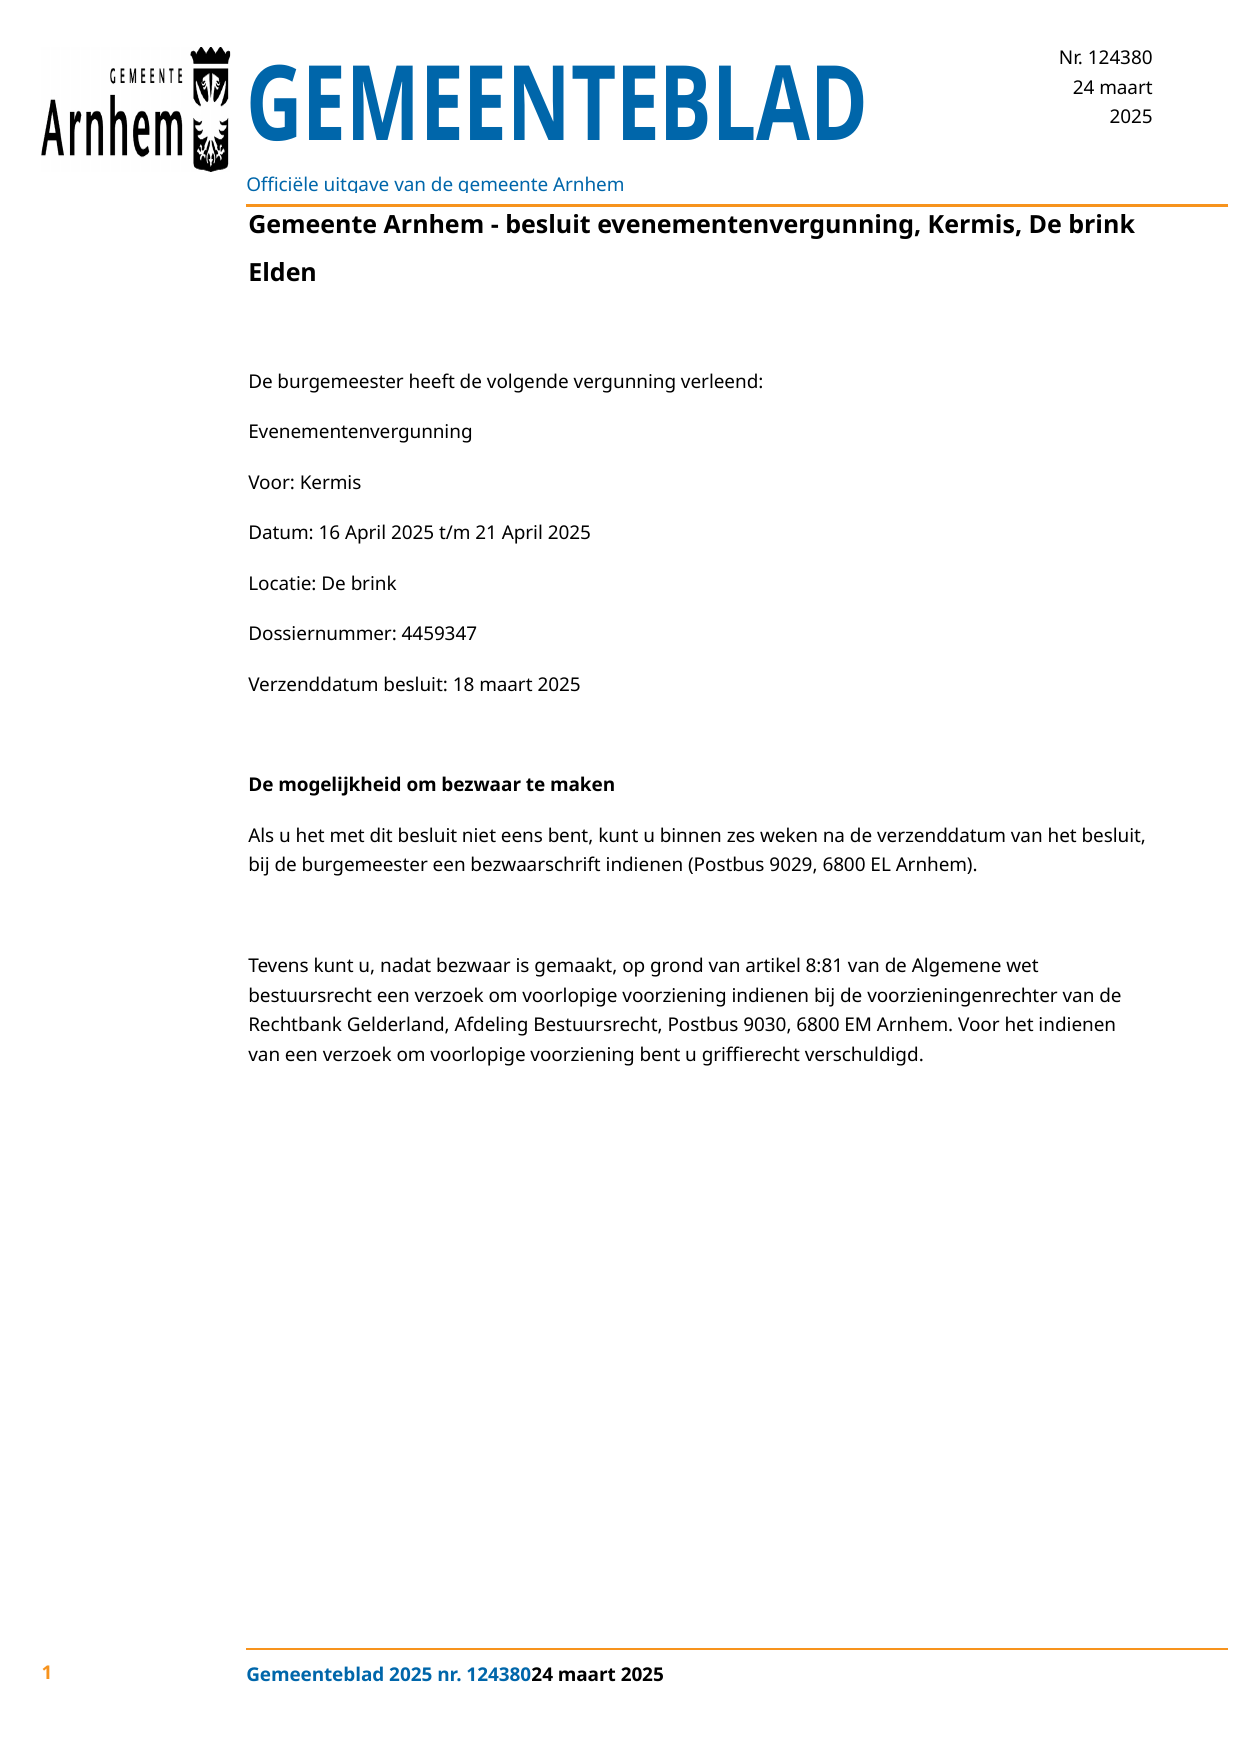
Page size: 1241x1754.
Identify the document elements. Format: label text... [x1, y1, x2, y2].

text Locatie: De brink [248, 570, 1152, 596]
text Evenementenvergunning [248, 419, 1152, 444]
text Dossiernummer: 4459347 [248, 620, 1152, 646]
text Als u het met dit besluit niet eens bent, kunt u binnen zes weken na de verzenddatum van het besluit, bij de burgemeester een bezwaarschrift indienen (Postbus 9029, 6800 EL Arnhem). [248, 822, 1152, 877]
picture [41, 47, 231, 172]
text Datum: 16 April 2025 t/m 21 April 2025 [248, 519, 1152, 545]
text Voor: Kermis [248, 469, 1152, 495]
text Tevens kunt u, nadat bezwaar is gemaakt, op grond van artikel 8:81 van de Algemene wet bestuursrecht een verzoek om voorlopige voorziening indienen bij de voorzieningenrechter van de Rechtbank Gelderland, Afdeling Bestuursrecht, Postbus 9030, 6800 EM Arnhem. Voor het indienen van een verzoek om voorlopige voorziening bent u griffierecht verschuldigd. [248, 952, 1152, 1067]
text Gemeente Arnhem - besluit evenementenvergunning, Kermis, De brink Elden [248, 207, 1152, 288]
text De mogelijkheid om bezwaar te maken [248, 772, 1152, 797]
text De burgemeester heeft de volgende vergunning verleend: [248, 368, 1152, 394]
text Verzenddatum besluit: 18 maart 2025 [248, 671, 1152, 697]
